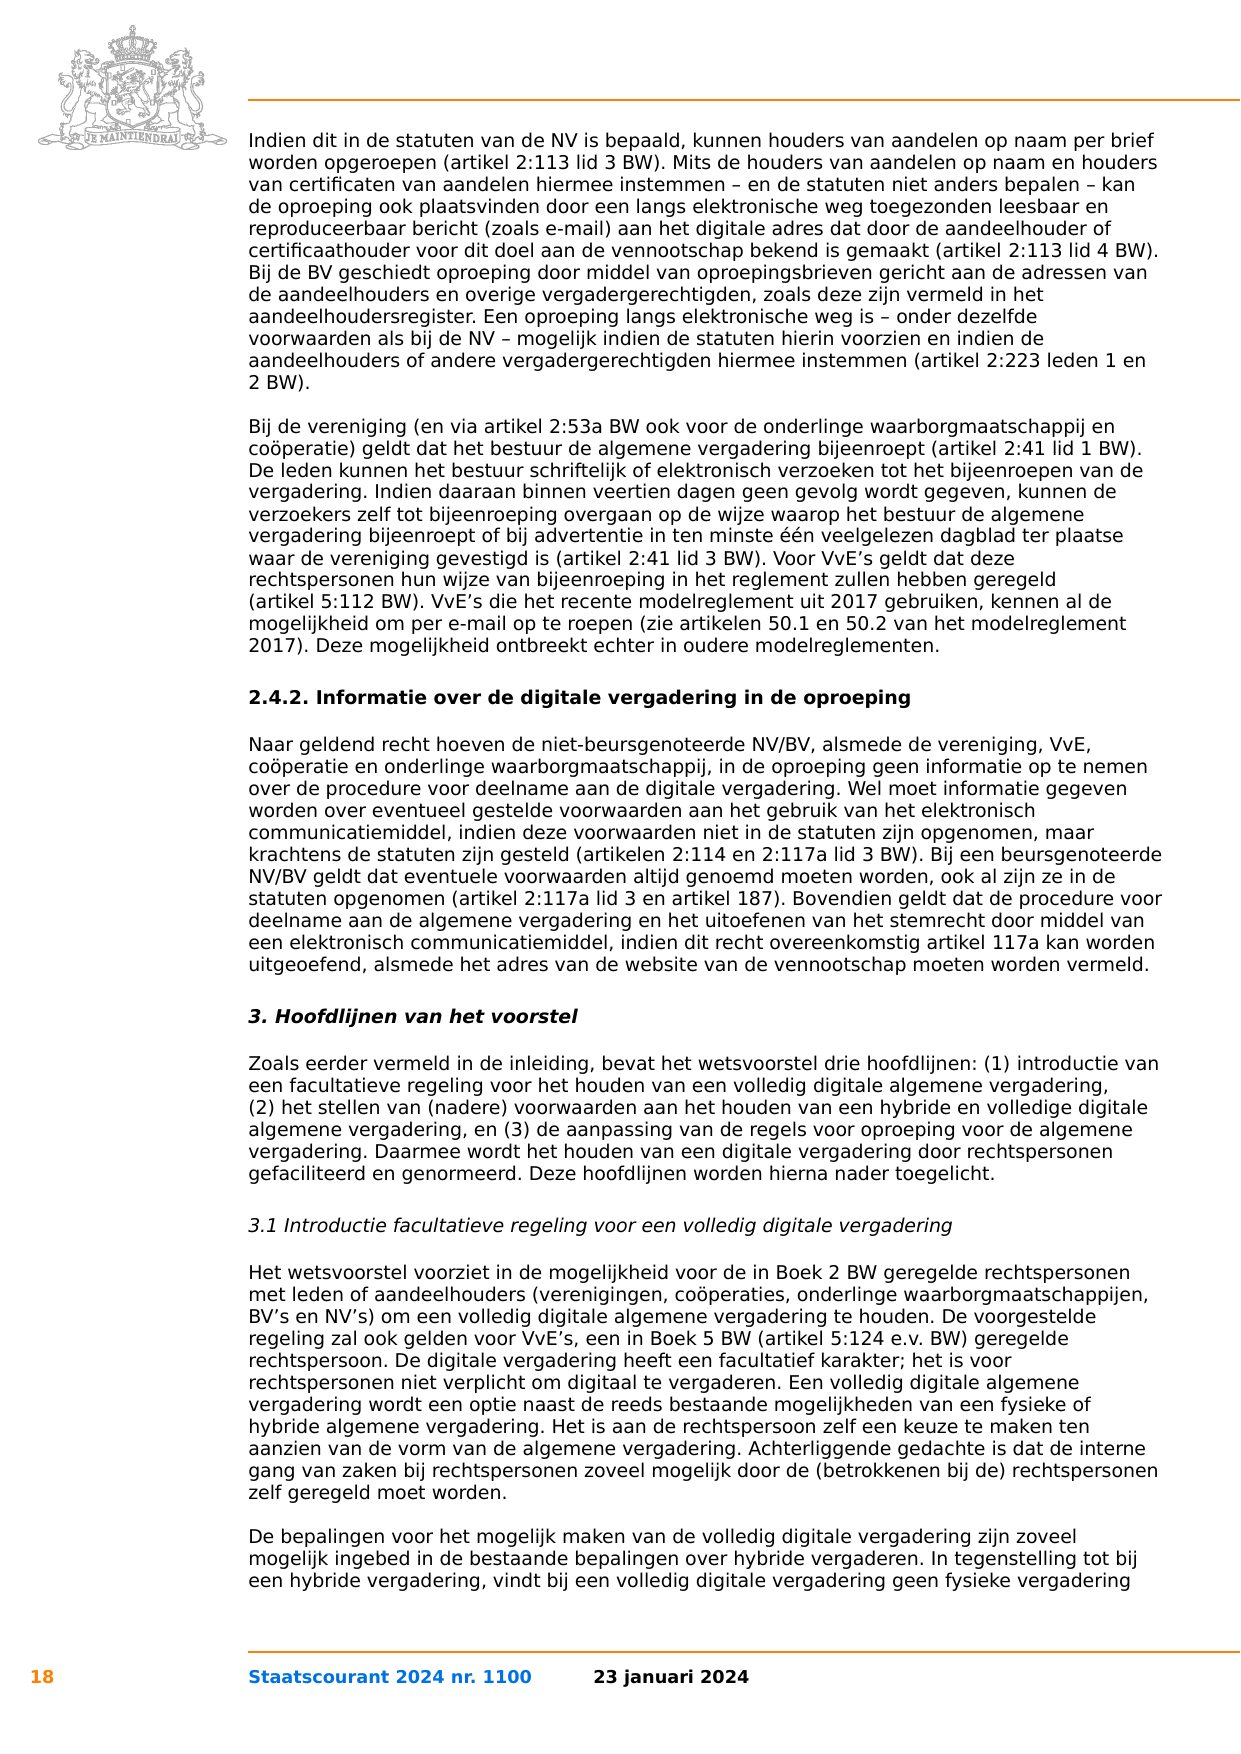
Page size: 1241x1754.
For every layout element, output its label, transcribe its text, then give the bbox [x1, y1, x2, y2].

subtitle 3.1 Introductie facultatieve regeling voor een volledig digitale vergadering [248, 1215, 1163, 1237]
text Indien dit in de statuten van de NV is bepaald, kunnen houders van aandelen op naam per brief worden opgeroepen (artikel 2:113 lid 3 BW). Mits de houders van aandelen op naam en houders van certificaten van aandelen hiermee instemmen – en de statuten niet anders bepalen – kan de oproeping ook plaatsvinden door een langs elektronische weg toegezonden leesbaar en reproduceerbaar bericht (zoals e-mail) aan het digitale adres dat door de aandeelhouder of certificaathouder voor dit doel aan de vennootschap bekend is gemaakt (artikel 2:113 lid 4 BW). Bij de BV geschiedt oproeping door middel van oproepingsbrieven gericht aan de adressen van de aandeelhouders en overige vergadergerechtigden, zoals deze zijn vermeld in het aandeelhoudersregister. Een oproeping langs elektronische weg is – onder dezelfde voorwaarden als bij de NV – mogelijk indien de statuten hierin voorzien en indien de aandeelhouders of andere vergadergerechtigden hiermee instemmen (artikel 2:223 leden 1 en 2 BW). [248, 130, 1163, 394]
text Zoals eerder vermeld in de inleiding, bevat het wetsvoorstel drie hoofdlijnen: (1) introductie van een facultatieve regeling voor het houden van een volledig digitale algemene vergadering, (2) het stellen van (nadere) voorwaarden aan het houden van een hybride en volledige digitale algemene vergadering, en (3) de aanpassing van de regels voor oproeping voor de algemene vergadering. Daarmee wordt het houden van een digitale vergadering door rechtspersonen gefaciliteerd en genormeerd. Deze hoofdlijnen worden hierna nader toegelicht. [248, 1053, 1163, 1185]
subtitle 3. Hoofdlijnen van het voorstel [248, 1006, 1163, 1028]
text Bij de vereniging (en via artikel 2:53a BW ook voor de onderlinge waarborgmaatschappij en coöperatie) geldt dat het bestuur de algemene vergadering bijeenroept (artikel 2:41 lid 1 BW). De leden kunnen het bestuur schriftelijk of elektronisch verzoeken tot het bijeenroepen van de vergadering. Indien daaraan binnen veertien dagen geen gevolg wordt gegeven, kunnen de verzoekers zelf tot bijeenroeping overgaan op de wijze waarop het bestuur de algemene vergadering bijeenroept of bij advertentie in ten minste één veelgelezen dagblad ter plaatse waar de vereniging gevestigd is (artikel 2:41 lid 3 BW). Voor VvE’s geldt dat deze rechtspersonen hun wijze van bijeenroeping in het reglement zullen hebben geregeld (artikel 5:112 BW). VvE’s die het recente modelreglement uit 2017 gebruiken, kennen al de mogelijkheid om per e-mail op te roepen (zie artikelen 50.1 en 50.2 van het modelreglement 2017). Deze mogelijkheid ontbreekt echter in oudere modelreglementen. [248, 416, 1163, 657]
picture [38, 25, 227, 150]
text Naar geldend recht hoeven de niet-beursgenoteerde NV/BV, alsmede de vereniging, VvE, coöperatie en onderlinge waarborgmaatschappij, in de oproeping geen informatie op te nemen over de procedure voor deelname aan de digitale vergadering. Wel moet informatie gegeven worden over eventueel gestelde voorwaarden aan het gebruik van het elektronisch communicatiemiddel, indien deze voorwaarden niet in de statuten zijn opgenomen, maar krachtens de statuten zijn gesteld (artikelen 2:114 en 2:117a lid 3 BW). Bij een beursgenoteerde NV/BV geldt dat eventuele voorwaarden altijd genoemd moeten worden, ook al zijn ze in de statuten opgenomen (artikel 2:117a lid 3 en artikel 187). Bovendien geldt dat de procedure voor deelname aan de algemene vergadering en het uitoefenen van het stemrecht door middel van een elektronisch communicatiemiddel, indien dit recht overeenkomstig artikel 117a kan worden uitgeoefend, alsmede het adres van de website van de vennootschap moeten worden vermeld. [248, 734, 1163, 976]
text Het wetsvoorstel voorziet in de mogelijkheid voor de in Boek 2 BW geregelde rechtspersonen met leden of aandeelhouders (verenigingen, coöperaties, onderlinge waarborgmaatschappijen, BV’s en NV’s) om een volledig digitale algemene vergadering te houden. De voorgestelde regeling zal ook gelden voor VvE’s, een in Boek 5 BW (artikel 5:124 e.v. BW) geregelde rechtspersoon. De digitale vergadering heeft een facultatief karakter; het is voor rechtspersonen niet verplicht om digitaal te vergaderen. Een volledig digitale algemene vergadering wordt een optie naast de reeds bestaande mogelijkheden van een fysieke of hybride algemene vergadering. Het is aan de rechtspersoon zelf een keuze te maken ten aanzien van de vorm van de algemene vergadering. Achterliggende gedachte is dat de interne gang van zaken bij rechtspersonen zoveel mogelijk door de (betrokkenen bij de) rechtspersonen zelf geregeld moet worden. [248, 1262, 1163, 1504]
text De bepalingen voor het mogelijk maken van de volledig digitale vergadering zijn zoveel mogelijk ingebed in de bestaande bepalingen over hybride vergaderen. In tegenstelling tot bij een hybride vergadering, vindt bij een volledig digitale vergadering geen fysieke vergadering [248, 1526, 1163, 1591]
subtitle 2.4.2. Informatie over de digitale vergadering in de oproeping [248, 687, 1163, 709]
